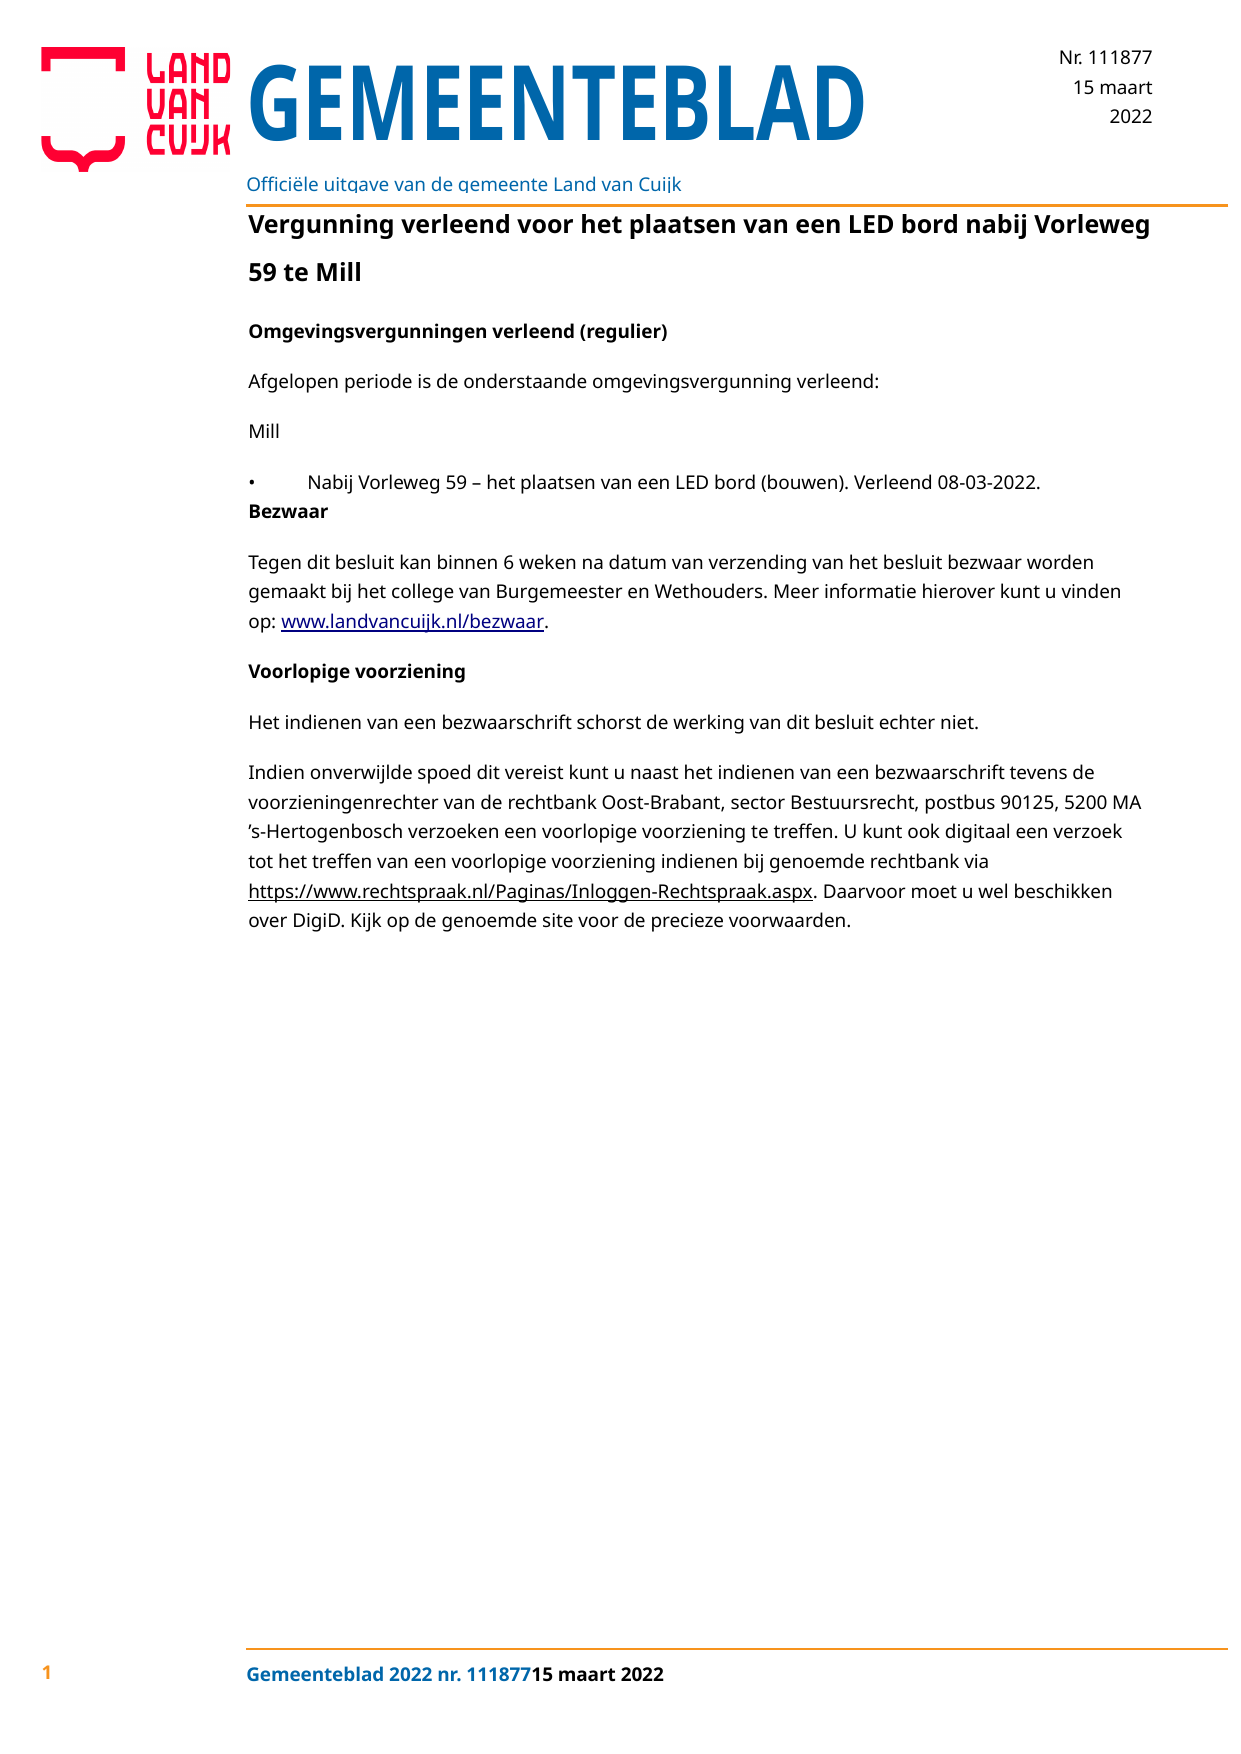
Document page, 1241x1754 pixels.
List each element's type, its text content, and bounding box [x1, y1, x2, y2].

list Nabij Vorleweg 59 – het plaatsen van een LED bord (bouwen). Verleend 08-03-2022. [248, 469, 1152, 495]
text Bezwaar [248, 499, 1152, 524]
text Omgevingsvergunningen verleend (regulier) [248, 318, 1152, 344]
text Afgelopen periode is de onderstaande omgevingsvergunning verleend: [248, 368, 1152, 394]
text Voorlopige voorziening [248, 659, 1152, 684]
text Het indienen van een bezwaarschrift schorst de werking van dit besluit echter niet. [248, 709, 1152, 735]
text Mill [248, 419, 1152, 444]
text Tegen dit besluit kan binnen 6 weken na datum van verzending van het besluit bezwaar worden gemaakt bij het college van Burgemeester en Wethouders. Meer informatie hierover kunt u vinden op: www.landvancuijk.nl/bezwaar. [248, 549, 1152, 634]
picture [41, 47, 231, 172]
text Indien onverwijlde spoed dit vereist kunt u naast het indienen van een bezwaarschrift tevens de voorzieningenrechter van de rechtbank Oost-Brabant, sector Bestuursrecht, postbus 90125, 5200 MA ’s-Hertogenbosch verzoeken een voorlopige voorziening te treffen. U kunt ook digitaal een verzoek tot het treffen van een voorlopige voorziening indienen bij genoemde rechtbank via https://www.rechtspraak.nl/Paginas/Inloggen-Rechtspraak.aspx. Daarvoor moet u wel beschikken over DigiD. Kijk op de genoemde site voor de precieze voorwaarden. [248, 759, 1152, 933]
text Vergunning verleend voor het plaatsen van een LED bord nabij Vorleweg 59 te Mill [248, 207, 1152, 288]
